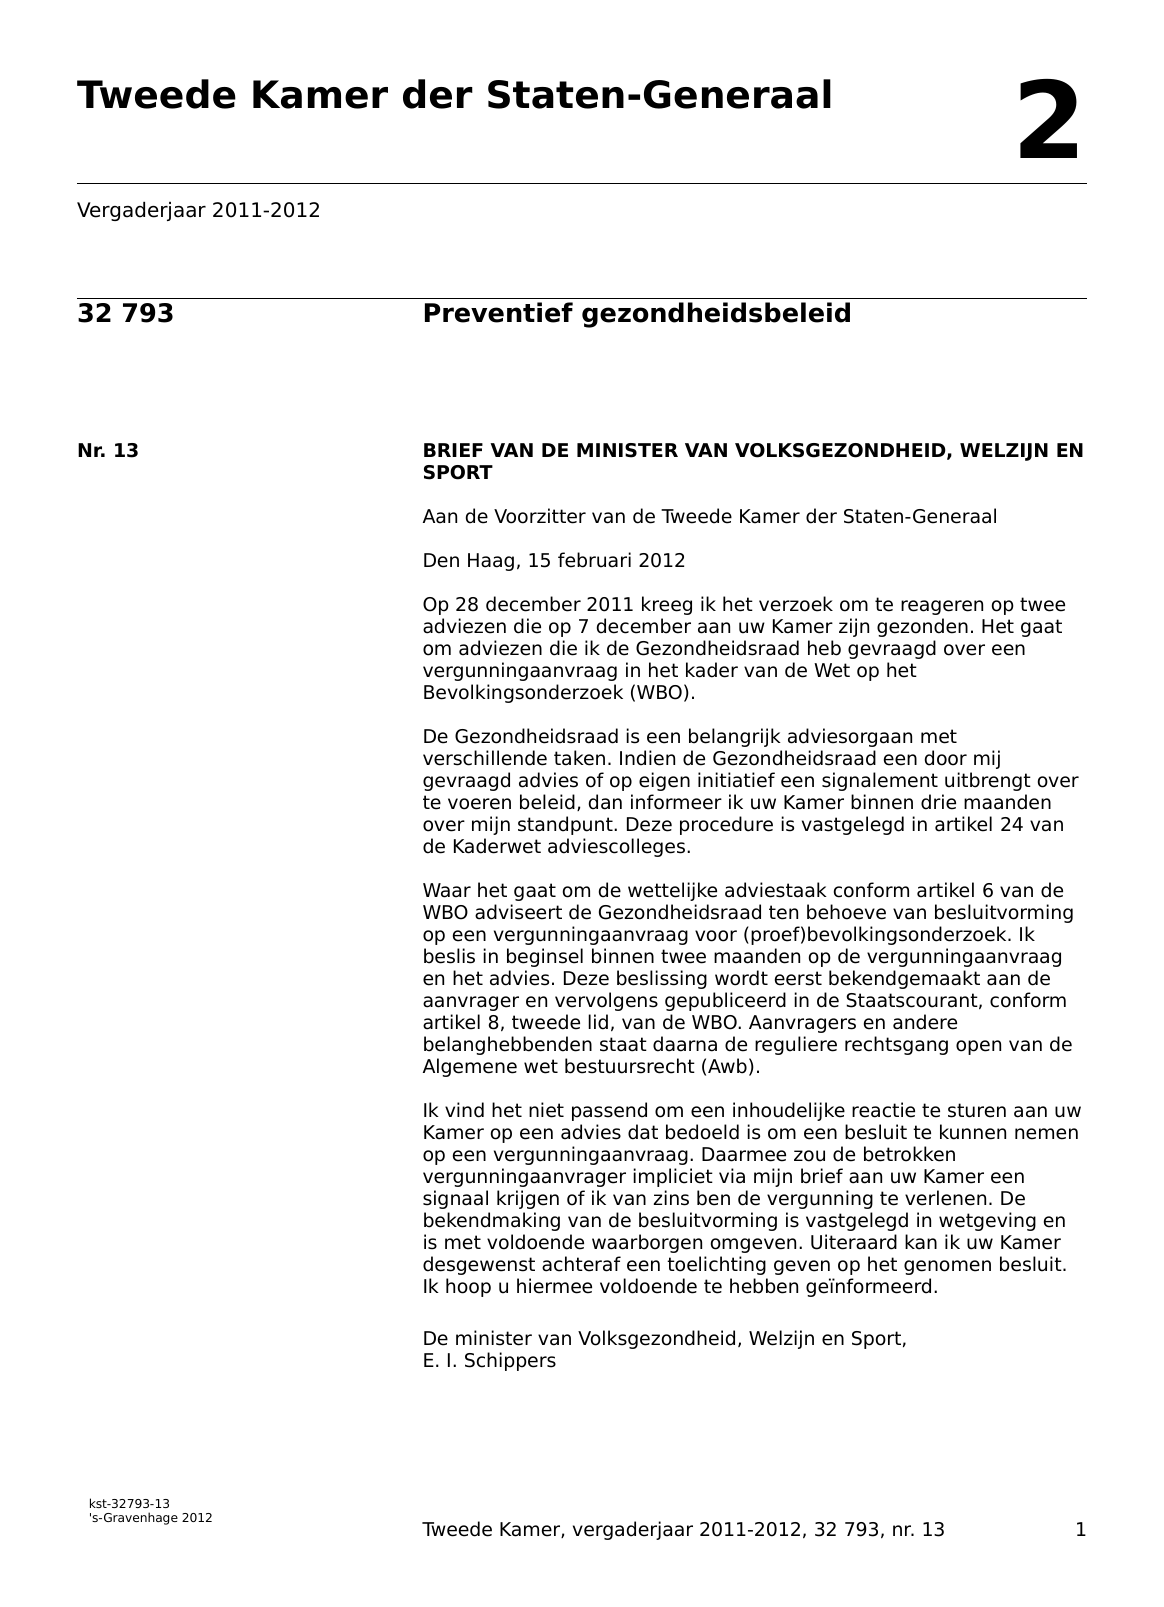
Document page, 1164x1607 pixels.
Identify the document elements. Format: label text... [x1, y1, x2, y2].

text Den Haag, 15 februari 2012 [422, 550, 1087, 572]
subtitle 32 793 Preventief gezondheidsbeleid [77, 299, 1087, 329]
table_header Tweede Kamer der Staten-Generaal [77, 59, 886, 183]
table_cell Vergaderjaar 2011-2012 [77, 184, 1087, 298]
text Waar het gaat om de wettelijke adviestaak conform artikel 6 van de WBO adviseert de Gezondheidsraad ten behoeve van besluitvorming op een vergunningaanvraag voor (proef)bevolkingsonderzoek. Ik beslis in beginsel binnen twee maanden op de vergunningaanvraag en het advies. Deze beslissing wordt eerst bekendgemaakt aan de aanvrager en vervolgens gepubliceerd in de Staatscourant, conform artikel 8, tweede lid, van de WBO. Aanvragers en andere belanghebbenden staat daarna de reguliere rechtsgang open van de Algemene wet bestuursrecht (Awb). [422, 880, 1087, 1078]
text kst-32793-13 [88, 1497, 323, 1511]
subtitle Nr. 13 BRIEF VAN DE MINISTER VAN VOLKSGEZONDHEID, WELZIJN EN SPORT [77, 440, 1087, 484]
text 's-Gravenhage 2012 [88, 1511, 323, 1525]
text De minister van Volksgezondheid, Welzijn en Sport, E. I. Schippers [422, 1328, 1087, 1372]
text Op 28 december 2011 kreeg ik het verzoek om te reageren op twee adviezen die op 7 december aan uw Kamer zijn gezonden. Het gaat om adviezen die ik de Gezondheidsraad heb gevraagd over een vergunningaanvraag in het kader van de Wet op het Bevolkingsonderzoek (WBO). [422, 594, 1087, 704]
table_header 2 [886, 59, 1087, 183]
text De Gezondheidsraad is een belangrijk adviesorgaan met verschillende taken. Indien de Gezondheidsraad een door mij gevraagd advies of op eigen initiatief een signalement uitbrengt over te voeren beleid, dan informeer ik uw Kamer binnen drie maanden over mijn standpunt. Deze procedure is vastgelegd in artikel 24 van de Kaderwet adviescolleges. [422, 726, 1087, 858]
text Ik vind het niet passend om een inhoudelijke reactie te sturen aan uw Kamer op een advies dat bedoeld is om een besluit te kunnen nemen op een vergunningaanvraag. Daarmee zou de betrokken vergunningaanvrager impliciet via mijn brief aan uw Kamer een signaal krijgen of ik van zins ben de vergunning te verlenen. De bekendmaking van de besluitvorming is vastgelegd in wetgeving en is met voldoende waarborgen omgeven. Uiteraard kan ik uw Kamer desgewenst achteraf een toelichting geven op het genomen besluit. Ik hoop u hiermee voldoende te hebben geïnformeerd. [422, 1100, 1087, 1298]
text Aan de Voorzitter van de Tweede Kamer der Staten-Generaal [422, 506, 1087, 528]
